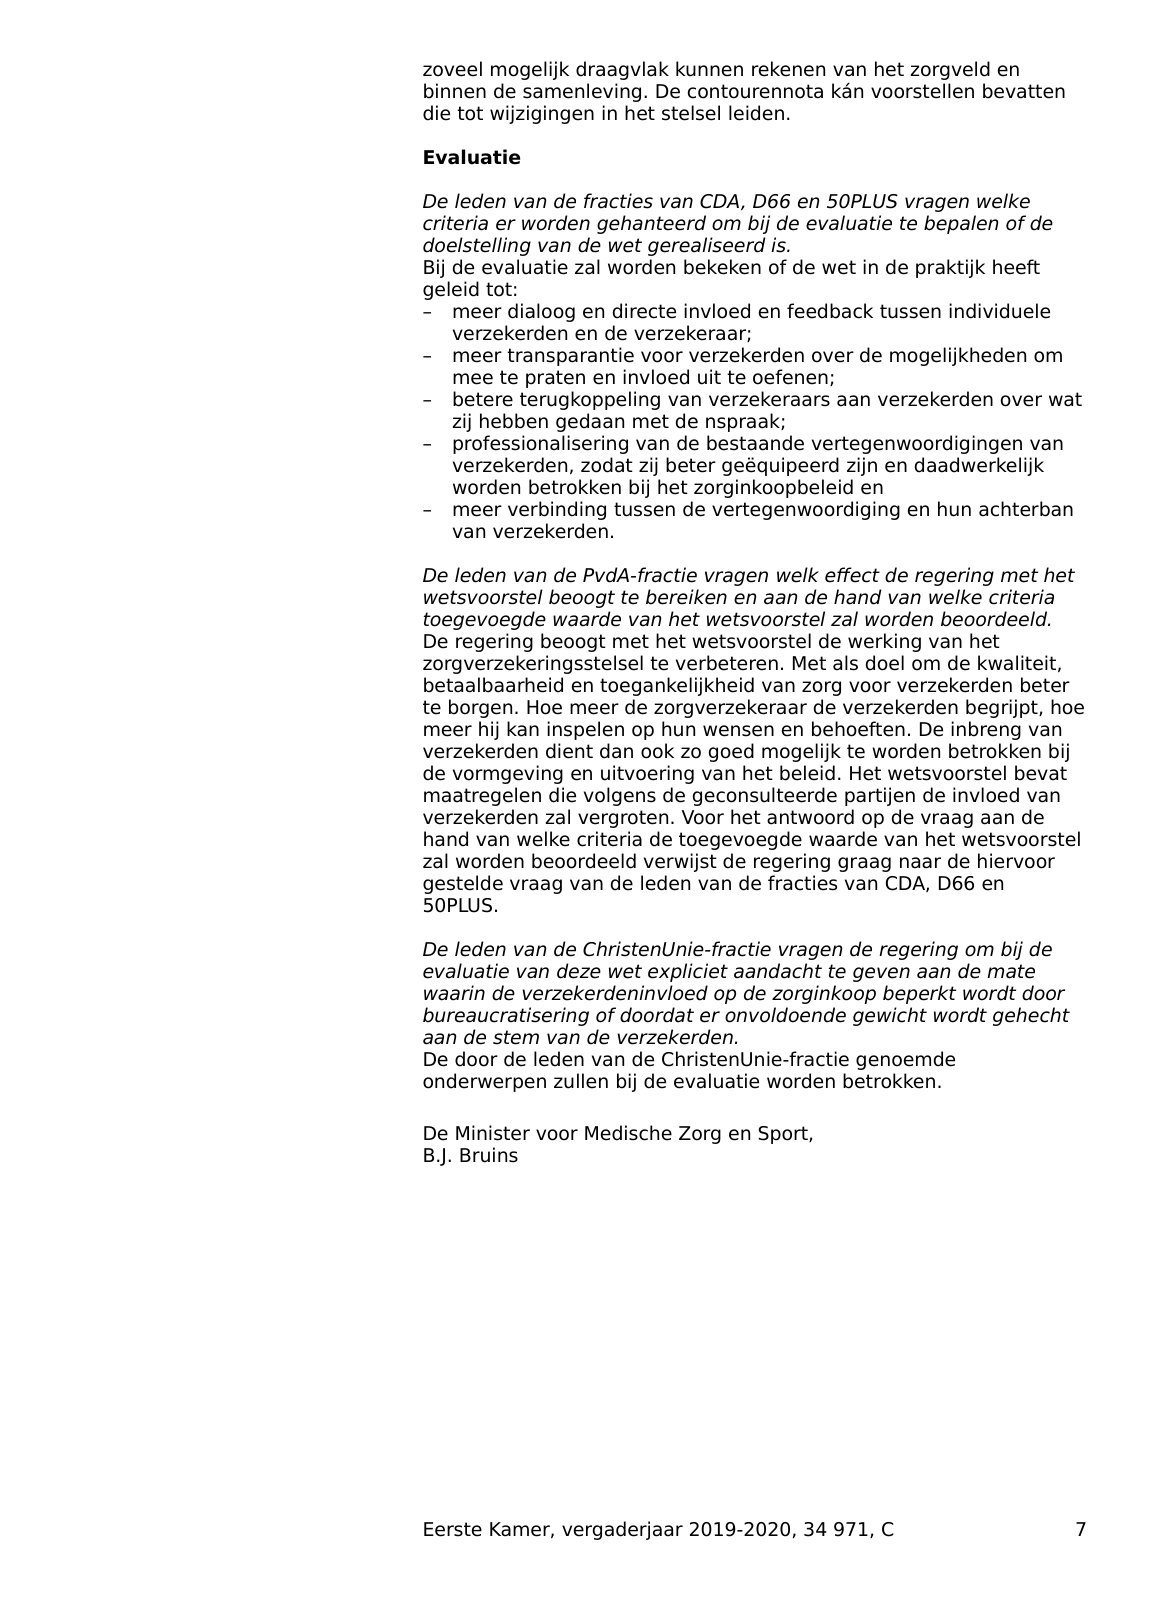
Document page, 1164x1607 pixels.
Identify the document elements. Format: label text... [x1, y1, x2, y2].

text De leden van de PvdA-fractie vragen welk effect de regering met het wetsvoorstel beoogt te bereiken en aan de hand van welke criteria toegevoegde waarde van het wetsvoorstel zal worden beoordeeld. [422, 565, 1087, 631]
text De regering beoogt met het wetsvoorstel de werking van het zorgverzekeringsstelsel te verbeteren. Met als doel om de kwaliteit, betaalbaarheid en toegankelijkheid van zorg voor verzekerden beter te borgen. Hoe meer de zorgverzekeraar de verzekerden begrijpt, hoe meer hij kan inspelen op hun wensen en behoeften. De inbreng van verzekerden dient dan ook zo goed mogelijk te worden betrokken bij de vormgeving en uitvoering van het beleid. Het wetsvoorstel bevat maatregelen die volgens de geconsulteerde partijen de invloed van verzekerden zal vergroten. Voor het antwoord op de vraag aan de hand van welke criteria de toegevoegde waarde van het wetsvoorstel zal worden beoordeeld verwijst de regering graag naar de hiervoor gestelde vraag van de leden van de fracties van CDA, D66 en 50PLUS. [422, 631, 1087, 917]
text zoveel mogelijk draagvlak kunnen rekenen van het zorgveld en binnen de samenleving. De contourennota kán voorstellen bevatten die tot wijzigingen in het stelsel leiden. [422, 59, 1087, 125]
text – professionalisering van de bestaande vertegenwoordigingen van verzekerden, zodat zij beter geëquipeerd zijn en daadwerkelijk worden betrokken bij het zorginkoopbeleid en [422, 433, 1087, 499]
text – betere terugkoppeling van verzekeraars aan verzekerden over wat zij hebben gedaan met de nspraak; [422, 389, 1087, 433]
text De Minister voor Medische Zorg en Sport, B.J. Bruins [422, 1123, 1087, 1167]
text Bij de evaluatie zal worden bekeken of de wet in de praktijk heeft geleid tot: [422, 257, 1087, 301]
text – meer verbinding tussen de vertegenwoordiging en hun achterban van verzekerden. [422, 499, 1087, 543]
text – meer dialoog en directe invloed en feedback tussen individuele verzekerden en de verzekeraar; [422, 301, 1087, 345]
text De leden van de ChristenUnie-fractie vragen de regering om bij de evaluatie van deze wet expliciet aandacht te geven aan de mate waarin de verzekerdeninvloed op de zorginkoop beperkt wordt door bureaucratisering of doordat er onvoldoende gewicht wordt gehecht aan de stem van de verzekerden. [422, 939, 1087, 1049]
subtitle Evaluatie [422, 147, 1087, 169]
text – meer transparantie voor verzekerden over de mogelijkheden om mee te praten en invloed uit te oefenen; [422, 345, 1087, 389]
text De leden van de fracties van CDA, D66 en 50PLUS vragen welke criteria er worden gehanteerd om bij de evaluatie te bepalen of de doelstelling van de wet gerealiseerd is. [422, 191, 1087, 257]
text De door de leden van de ChristenUnie-fractie genoemde onderwerpen zullen bij de evaluatie worden betrokken. [422, 1049, 1087, 1093]
